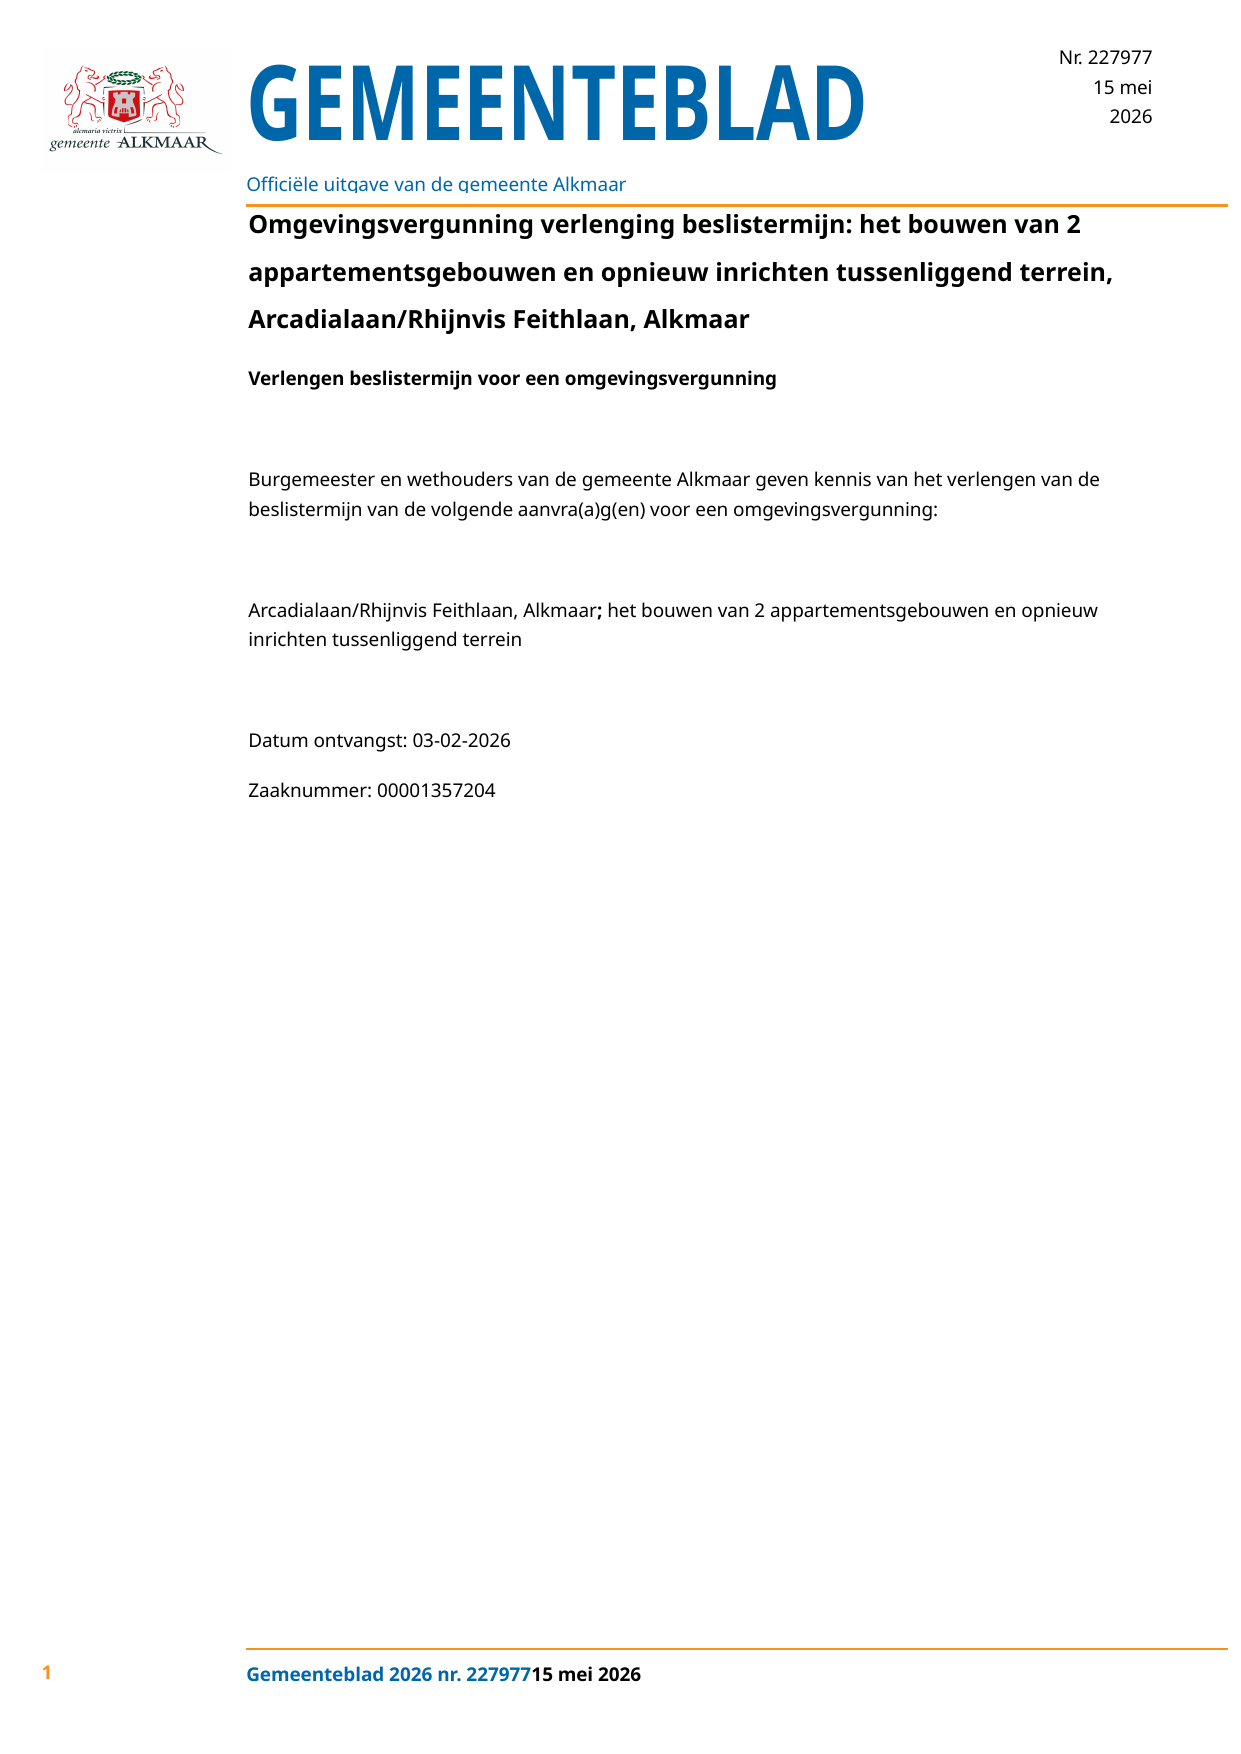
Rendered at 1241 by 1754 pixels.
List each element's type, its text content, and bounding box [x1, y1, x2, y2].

text Omgevingsvergunning verlenging beslistermijn: het bouwen van 2 appartementsgebouwen en opnieuw inrichten tussenliggend terrein, Arcadialaan/Rhijnvis Feithlaan, Alkmaar [248, 207, 1152, 336]
text Arcadialaan/Rhijnvis Feithlaan, Alkmaar; het bouwen van 2 appartementsgebouwen en opnieuw inrichten tussenliggend terrein [248, 597, 1152, 652]
text Verlengen beslistermijn voor een omgevingsvergunning [248, 366, 1152, 391]
text Zaaknummer: 00001357204 [248, 778, 1152, 803]
text Datum ontvangst: 03-02-2026 [248, 727, 1152, 753]
picture [41, 47, 231, 172]
text Burgemeester en wethouders van de gemeente Alkmaar geven kennis van het verlengen van de beslistermijn van de volgende aanvra(a)g(en) voor een omgevingsvergunning: [248, 466, 1152, 522]
